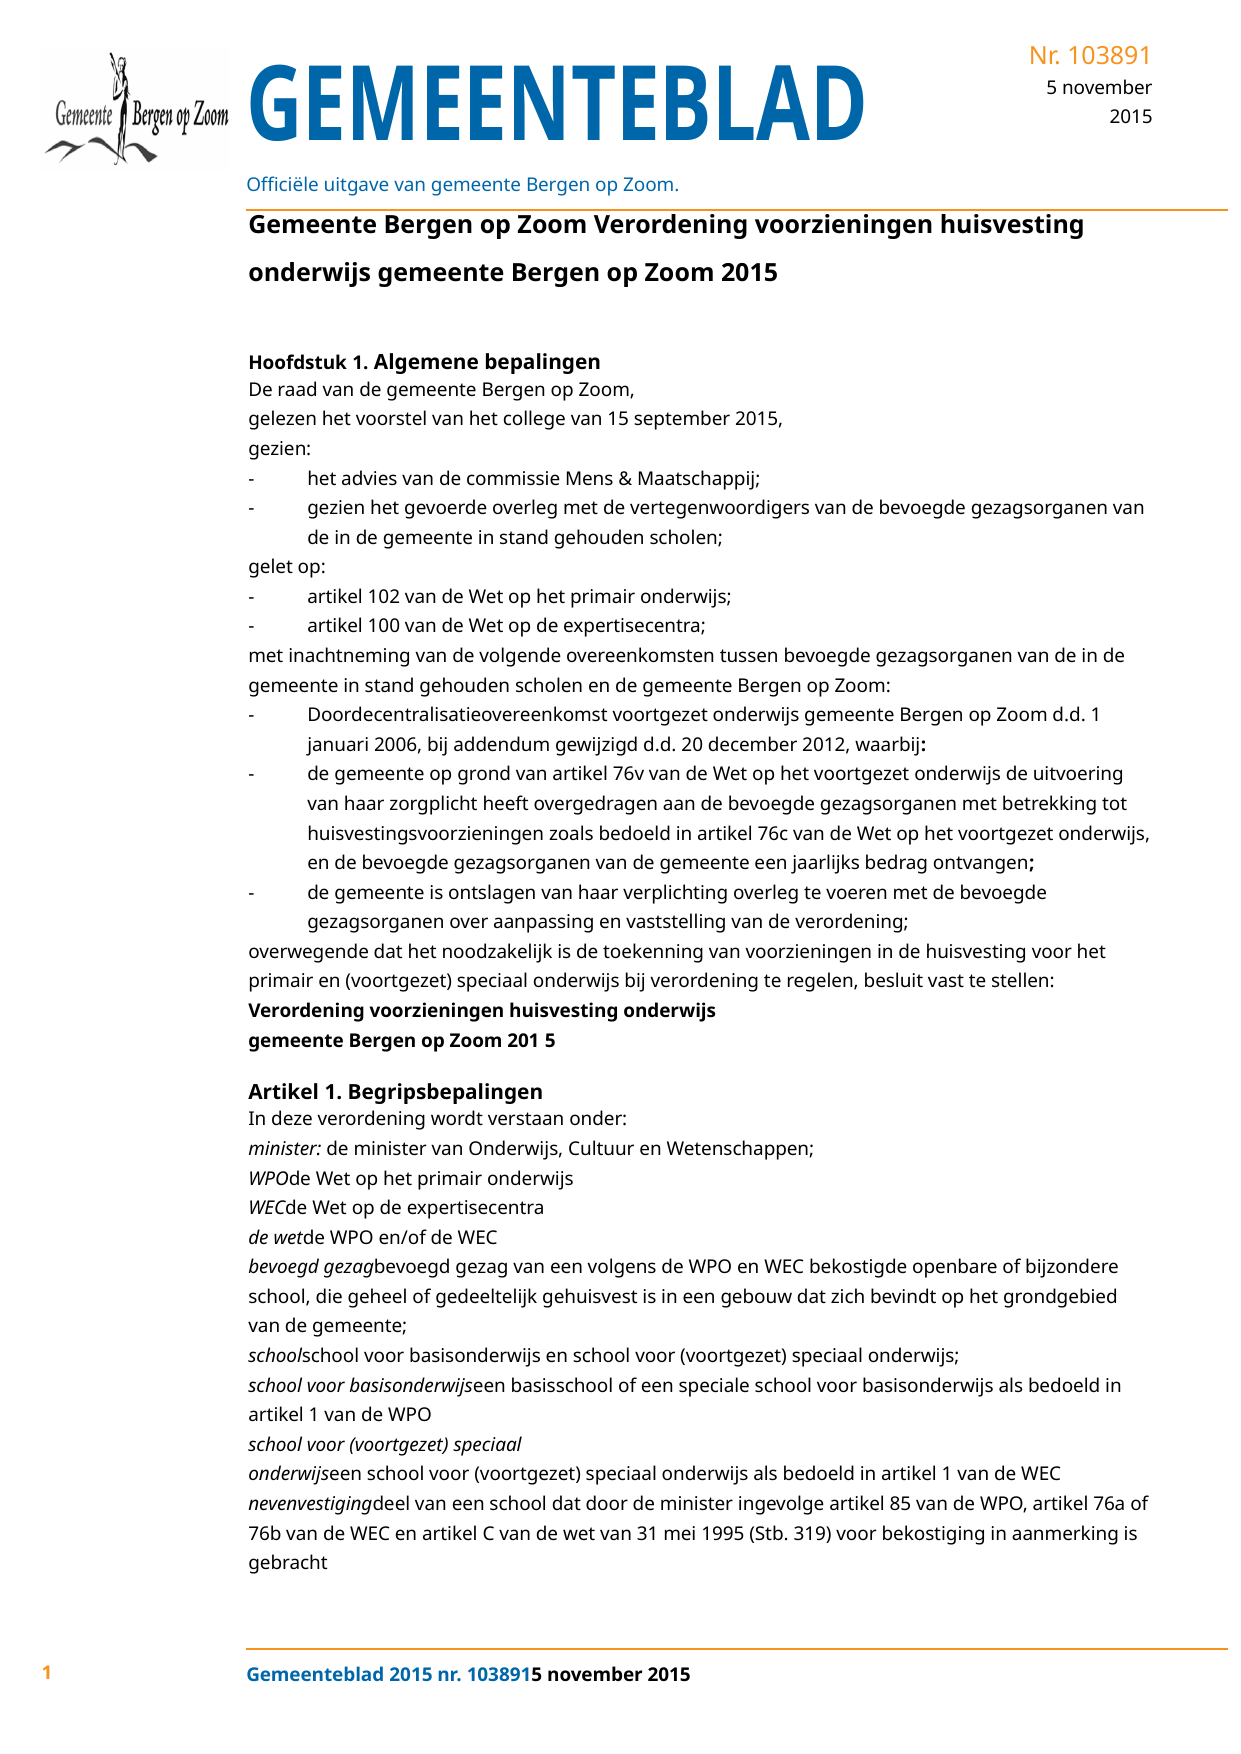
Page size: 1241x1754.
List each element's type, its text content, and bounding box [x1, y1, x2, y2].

text school voor basisonderwijseen basisschool of een speciale school voor basisonderwijs als bedoeld in artikel 1 van de WPO [248, 1372, 1152, 1427]
text gemeente Bergen op Zoom 201 5 [248, 1027, 1152, 1052]
picture [41, 47, 231, 172]
text onderwijseen school voor (voortgezet) speciaal onderwijs als bedoeld in artikel 1 van de WEC [248, 1461, 1152, 1486]
list Doordecentralisatieovereenkomst voortgezet onderwijs gemeente Bergen op Zoom d.d. 1 januari 2006, bij addendum gewijzigd d.d. 20 december 2012, waarbij: [248, 701, 1152, 757]
list het advies van de commissie Mens & Maatschappij; [248, 465, 1152, 490]
text Hoofdstuk 1. Algemene bepalingen [248, 347, 1152, 376]
text schoolschool voor basisonderwijs en school voor (voortgezet) speciaal onderwijs; [248, 1342, 1152, 1368]
text school voor (voortgezet) speciaal [248, 1431, 1152, 1457]
text met inachtneming van de volgende overeenkomsten tussen bevoegde gezagsorganen van de in de gemeente in stand gehouden scholen en de gemeente Bergen op Zoom: [248, 642, 1152, 697]
text Gemeente Bergen op Zoom Verordening voorzieningen huisvesting onderwijs gemeente Bergen op Zoom 2015 [248, 211, 1152, 288]
text gezien: [248, 435, 1152, 461]
text overwegende dat het noodzakelijk is de toekenning van voorzieningen in de huisvesting voor het primair en (voortgezet) speciaal onderwijs bij verordening te regelen, besluit vast te stellen: [248, 938, 1152, 993]
text nevenvestigingdeel van een school dat door de minister ingevolge artikel 85 van de WPO, artikel 76a of 76b van de WEC en artikel C van de wet van 31 mei 1995 (Stb. 319) voor bekostiging in aanmerking is gebracht [248, 1490, 1152, 1575]
text De raad van de gemeente Bergen op Zoom, [248, 376, 1152, 402]
text Verordening voorzieningen huisvesting onderwijs [248, 997, 1152, 1023]
text WECde Wet op de expertisecentra [248, 1194, 1152, 1220]
list artikel 102 van de Wet op het primair onderwijs; [248, 583, 1152, 609]
text WPOde Wet op het primair onderwijs [248, 1165, 1152, 1191]
text gelet op: [248, 553, 1152, 579]
list de gemeente op grond van artikel 76v van de Wet op het voortgezet onderwijs de uitvoering van haar zorgplicht heeft overgedragen aan de bevoegde gezagsorganen met betrekking tot huisvestingsvoorzieningen zoals bedoeld in artikel 76c van de Wet op het voortgezet onderwijs, en de bevoegde gezagsorganen van de gemeente een jaarlijks bedrag ontvangen; [248, 761, 1152, 875]
list artikel 100 van de Wet op de expertisecentra; [248, 613, 1152, 638]
text bevoegd gezagbevoegd gezag van een volgens de WPO en WEC bekostigde openbare of bijzondere school, die geheel of gedeeltelijk gehuisvest is in een gebouw dat zich bevindt op het grondgebied van de gemeente; [248, 1253, 1152, 1338]
text de wetde WPO en/of de WEC [248, 1224, 1152, 1250]
text Artikel 1. Begripsbepalingen [248, 1077, 1152, 1106]
text In deze verordening wordt verstaan onder: [248, 1106, 1152, 1131]
text gelezen het voorstel van het college van 15 september 2015, [248, 406, 1152, 431]
list gezien het gevoerde overleg met de vertegenwoordigers van de bevoegde gezagsorganen van de in de gemeente in stand gehouden scholen; [248, 494, 1152, 549]
text minister: de minister van Onderwijs, Cultuur en Wetenschappen; [248, 1135, 1152, 1161]
list de gemeente is ontslagen van haar verplichting overleg te voeren met de bevoegde gezagsorganen over aanpassing en vaststelling van de verordening; [248, 879, 1152, 934]
